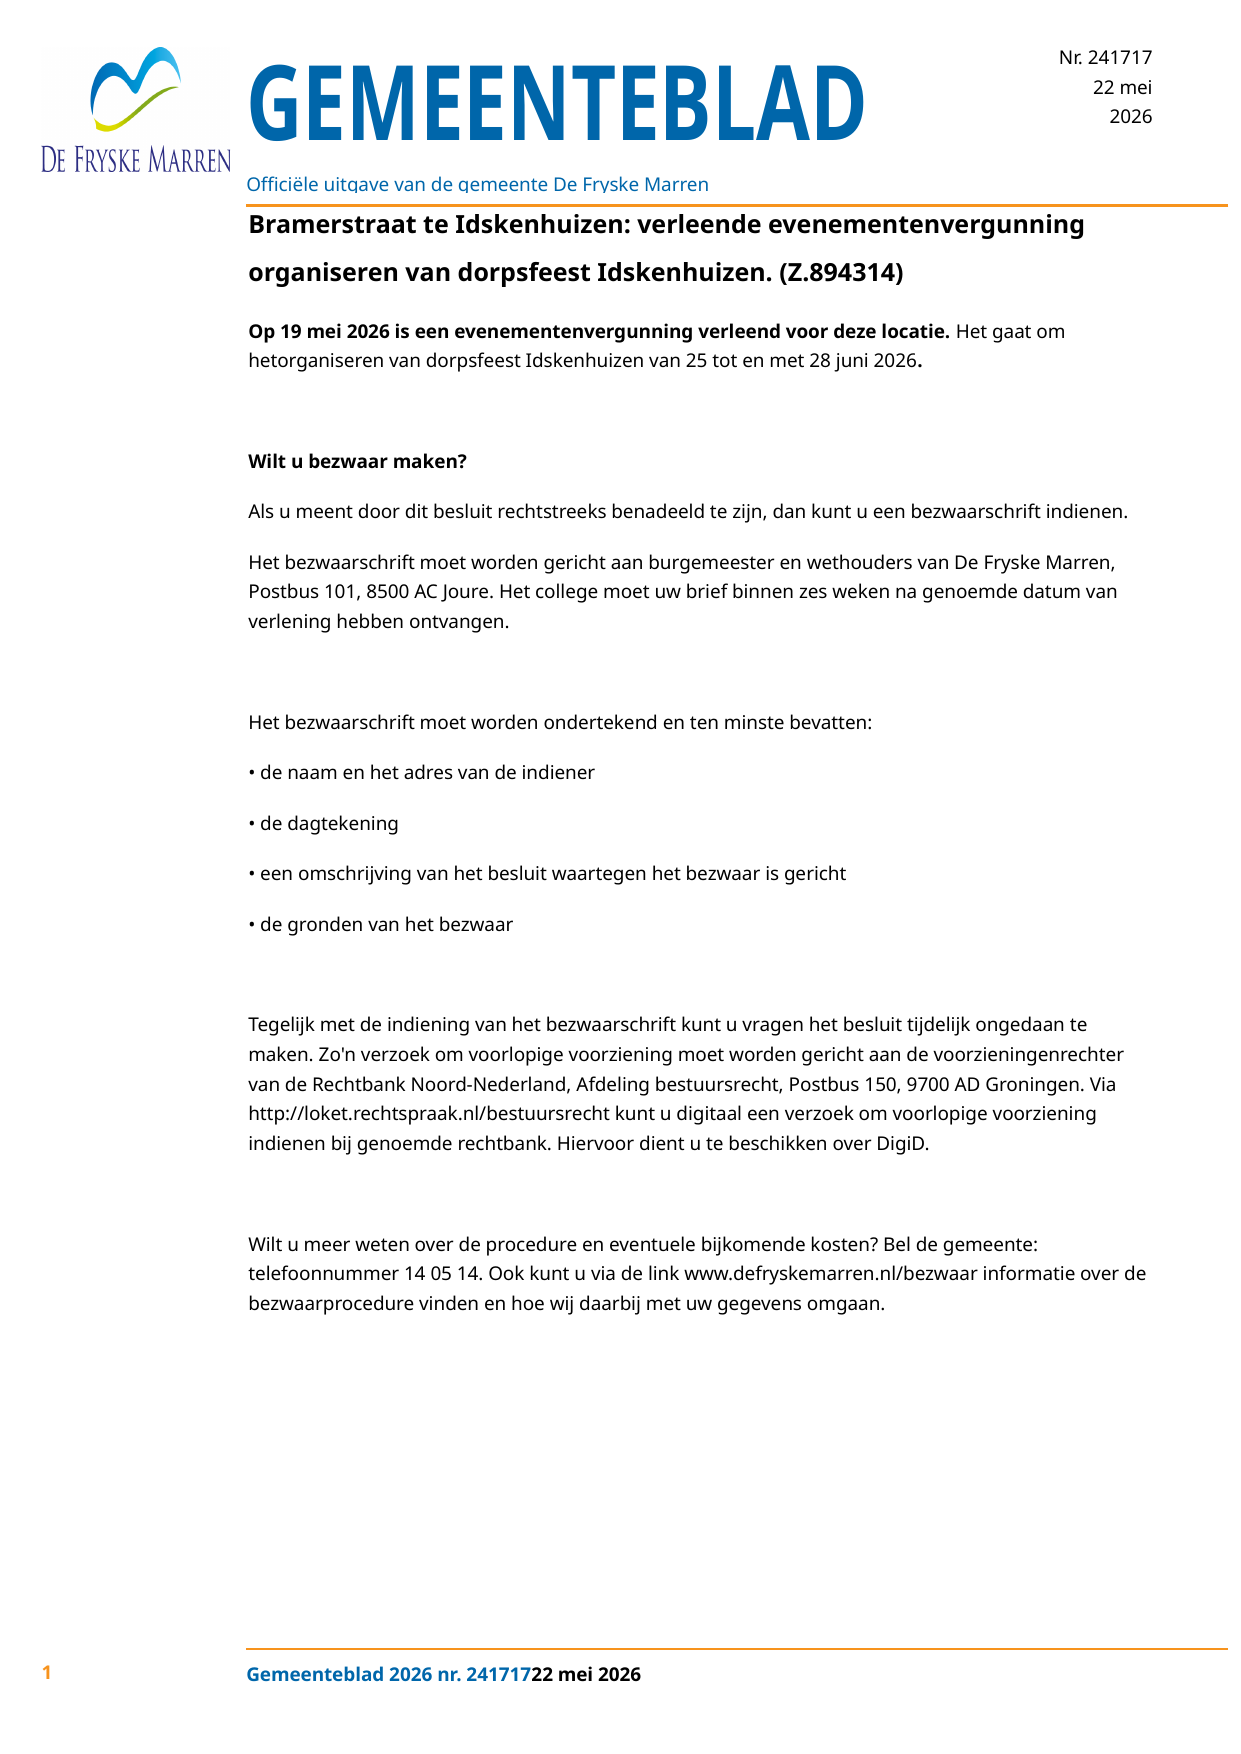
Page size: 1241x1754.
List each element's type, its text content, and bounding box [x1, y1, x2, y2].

text • de gronden van het bezwaar [248, 911, 1152, 937]
text Wilt u bezwaar maken? [248, 448, 1152, 474]
text • de dagtekening [248, 810, 1152, 836]
text • de naam en het adres van de indiener [248, 759, 1152, 785]
text Het bezwaarschrift moet worden ondertekend en ten minste bevatten: [248, 709, 1152, 735]
text Tegelijk met de indiening van het bezwaarschrift kunt u vragen het besluit tijdelijk ongedaan te maken. Zo'n verzoek om voorlopige voorziening moet worden gericht aan de voorzieningenrechter van de Rechtbank Noord-Nederland, Afdeling bestuursrecht, Postbus 150, 9700 AD Groningen. Via http://loket.rechtspraak.nl/bestuursrecht kunt u digitaal een verzoek om voorlopige voorziening indienen bij genoemde rechtbank. Hiervoor dient u te beschikken over DigiD. [248, 1012, 1152, 1156]
text • een omschrijving van het besluit waartegen het bezwaar is gericht [248, 860, 1152, 886]
text Als u meent door dit besluit rechtstreeks benadeeld te zijn, dan kunt u een bezwaarschrift indienen. [248, 499, 1152, 524]
text Bramerstraat te Idskenhuizen: verleende evenementenvergunning organiseren van dorpsfeest Idskenhuizen. (Z.894314) [248, 207, 1152, 288]
text Het bezwaarschrift moet worden gericht aan burgemeester en wethouders van De Fryske Marren, Postbus 101, 8500 AC Joure. Het college moet uw brief binnen zes weken na genoemde datum van verlening hebben ontvangen. [248, 549, 1152, 634]
text Op 19 mei 2026 is een evenementenvergunning verleend voor deze locatie. Het gaat om hetorganiseren van dorpsfeest Idskenhuizen van 25 tot en met 28 juni 2026. [248, 318, 1152, 373]
text Wilt u meer weten over de procedure en eventuele bijkomende kosten? Bel de gemeente: telefoonnummer 14 05 14. Ook kunt u via de link www.defryskemarren.nl/bezwaar informatie over de bezwaarprocedure vinden en hoe wij daarbij met uw gegevens omgaan. [248, 1231, 1152, 1316]
picture [41, 47, 231, 172]
